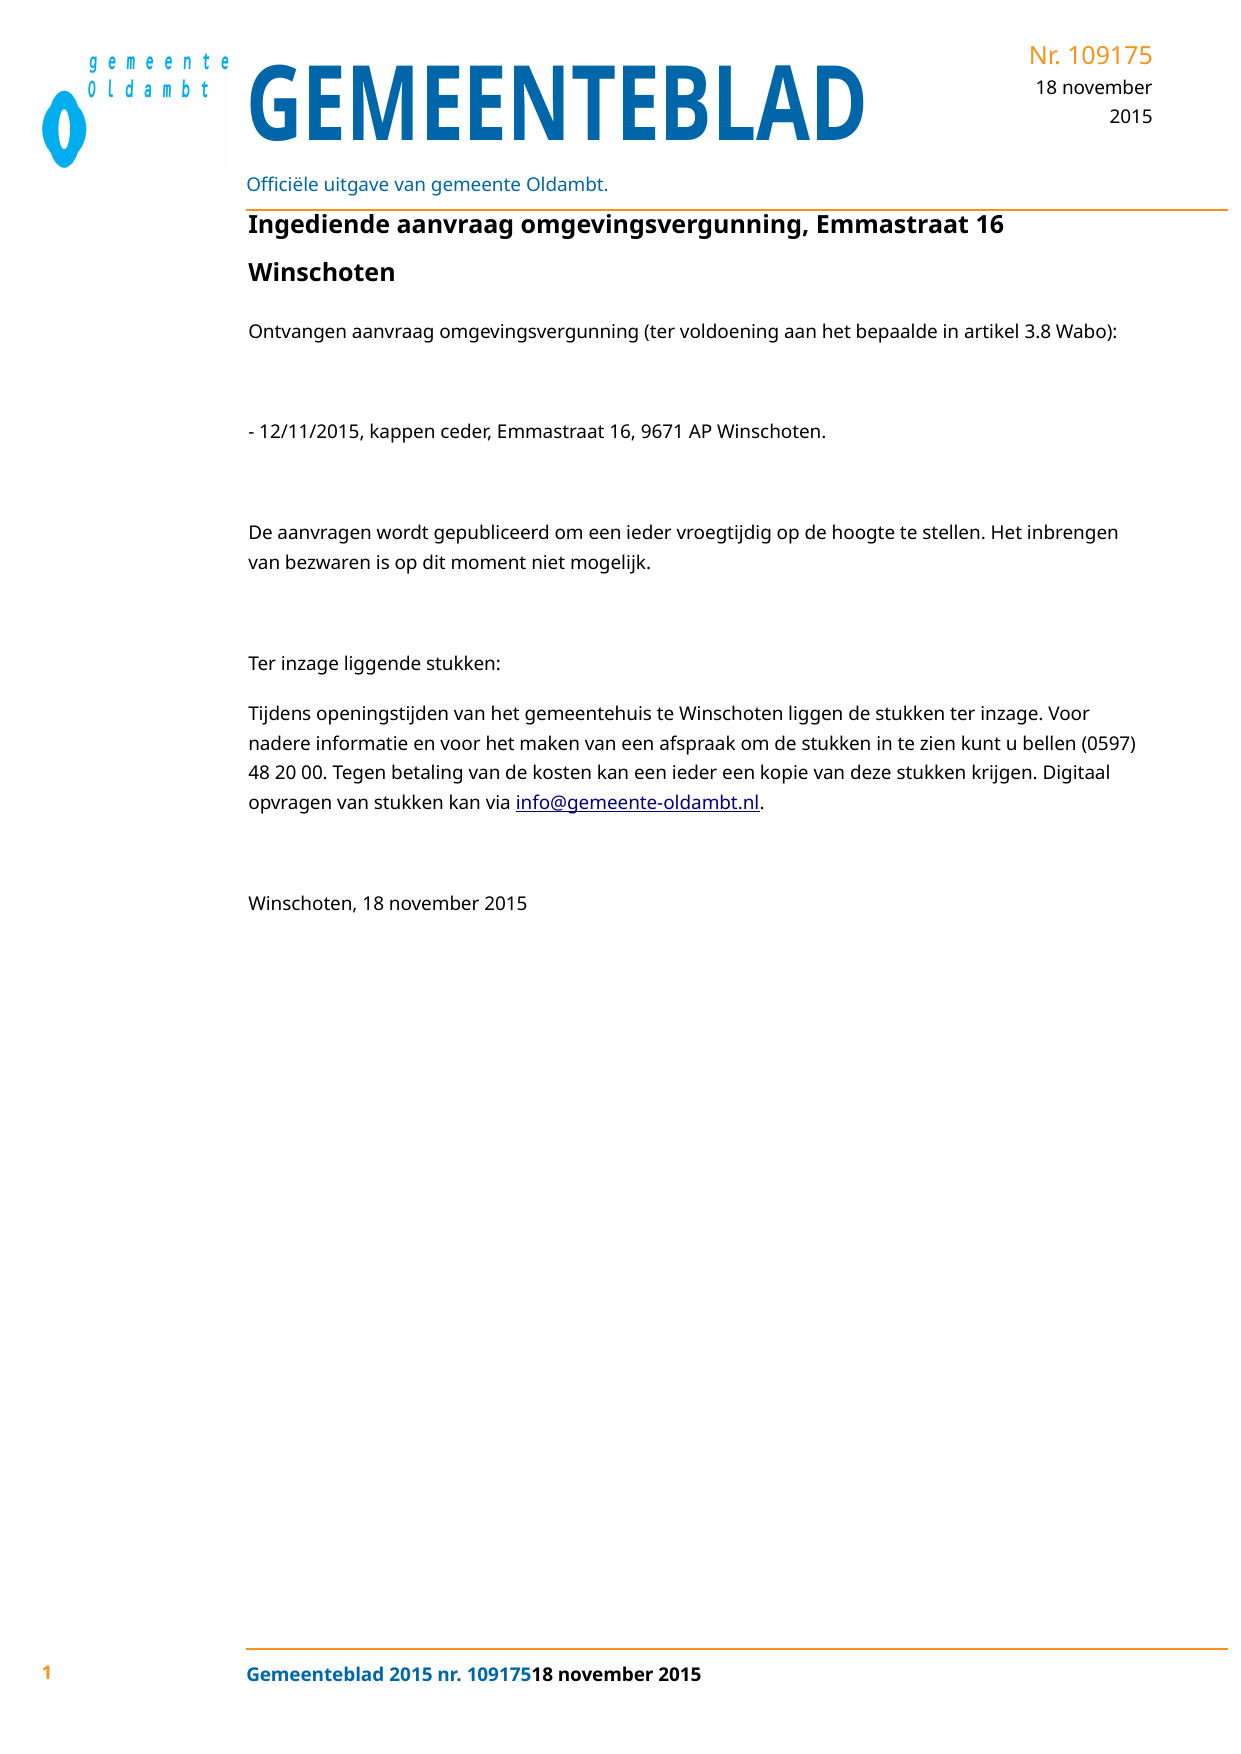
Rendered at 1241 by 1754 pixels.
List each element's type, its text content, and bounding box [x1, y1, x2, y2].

text Winschoten, 18 november 2015 [248, 890, 1152, 916]
text Ingediende aanvraag omgevingsvergunning, Emmastraat 16 Winschoten [248, 211, 1152, 288]
text Ontvangen aanvraag omgevingsvergunning (ter voldoening aan het bepaalde in artikel 3.8 Wabo): [248, 318, 1152, 344]
text De aanvragen wordt gepubliceerd om een ieder vroegtijdig op de hoogte te stellen. Het inbrengen van bezwaren is op dit moment niet mogelijk. [248, 519, 1152, 575]
picture [41, 47, 231, 172]
text Tijdens openingstijden van het gemeentehuis te Winschoten liggen de stukken ter inzage. Voor nadere informatie en voor het maken van een afspraak om de stukken in te zien kunt u bellen (0597) 48 20 00. Tegen betaling van de kosten kan een ieder een kopie van deze stukken krijgen. Digitaal opvragen van stukken kan via info@gemeente-oldambt.nl. [248, 700, 1152, 815]
text Ter inzage liggende stukken: [248, 650, 1152, 676]
text - 12/11/2015, kappen ceder, Emmastraat 16, 9671 AP Winschoten. [248, 419, 1152, 444]
